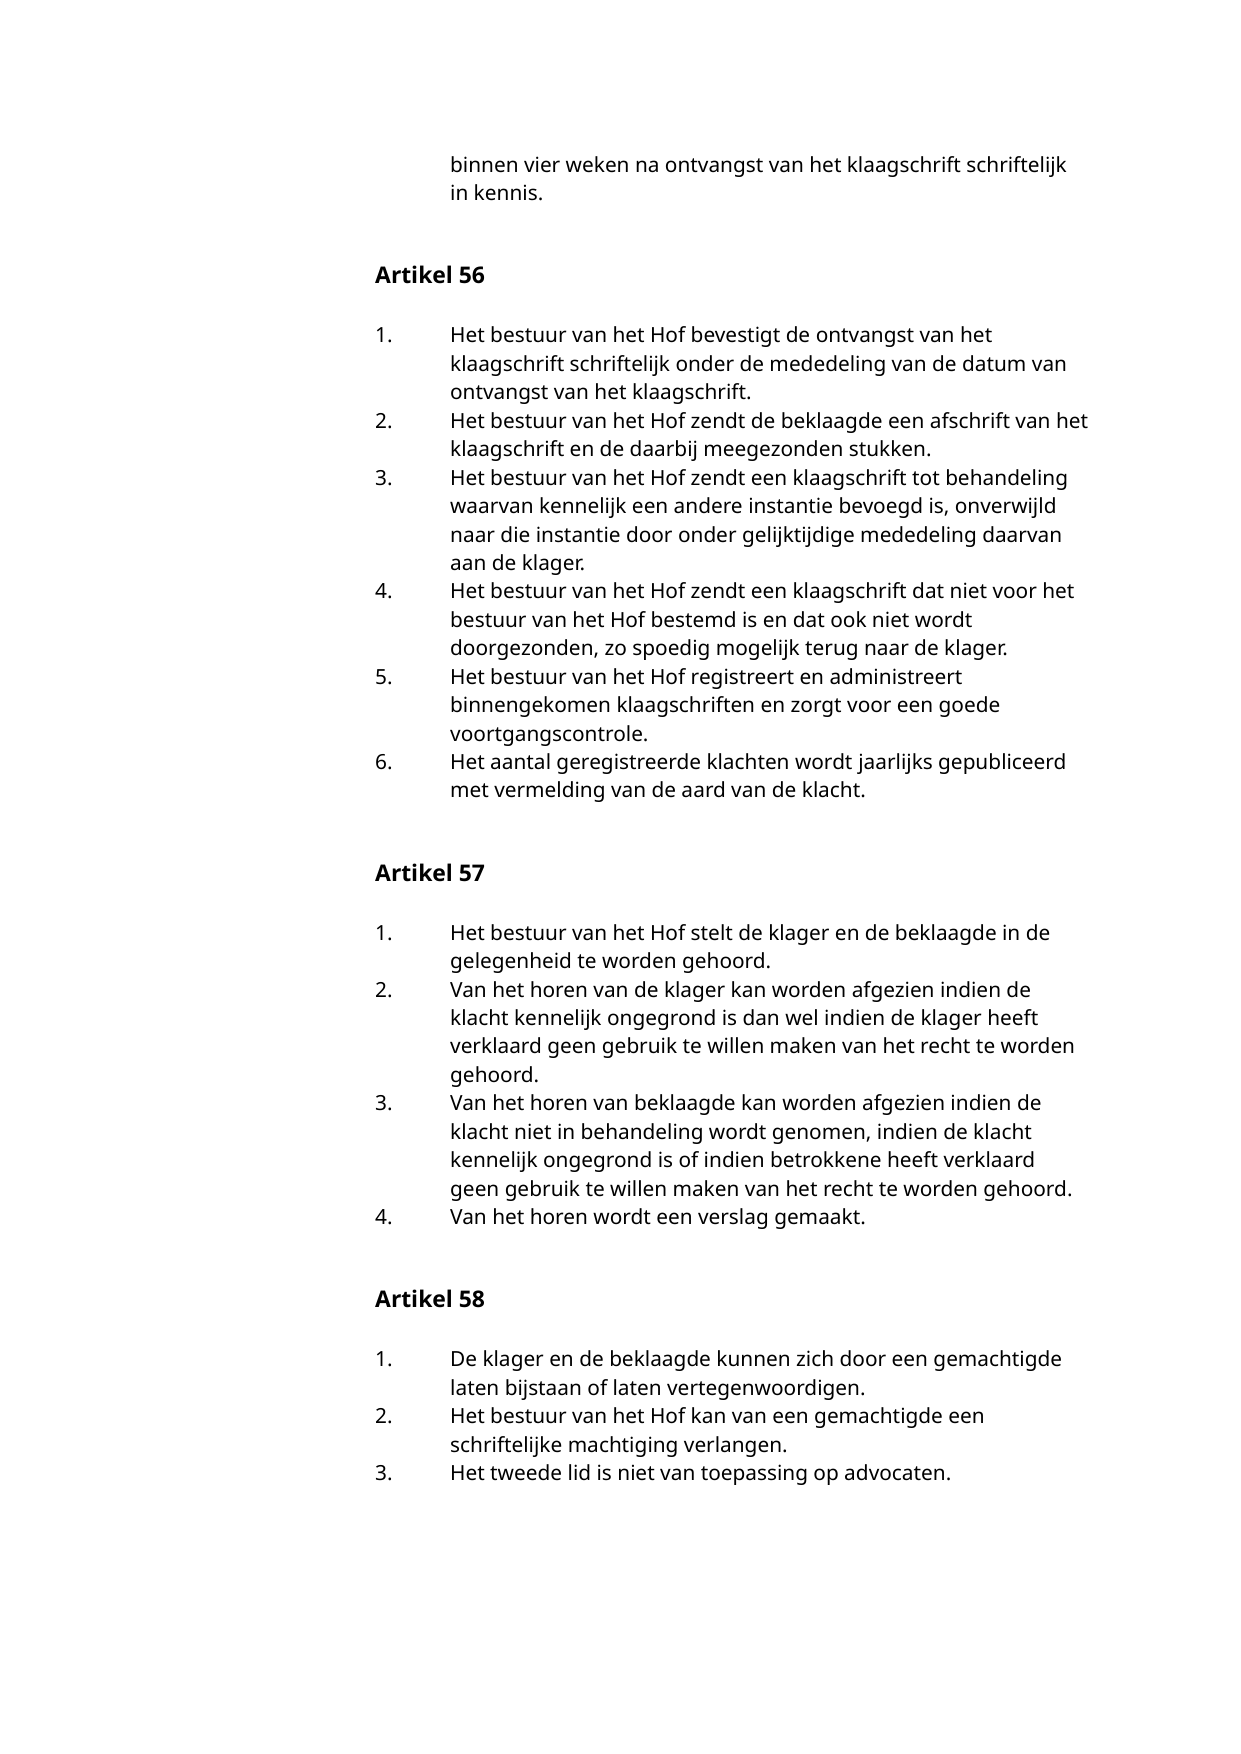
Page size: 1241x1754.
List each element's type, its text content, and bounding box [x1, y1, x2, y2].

list De klager en de beklaagde kunnen zich door een gemachtigde laten bijstaan of laten vertegenwoordigen. [375, 1344, 1090, 1401]
list Het aantal geregistreerde klachten wordt jaarlijks gepubliceerd met vermelding van de aard van de klacht. [375, 747, 1090, 804]
list binnen vier weken na ontvangst van het klaagschrift schriftelijk in kennis. [375, 150, 1090, 207]
subtitle Artikel 57 [375, 857, 1090, 888]
list Het bestuur van het Hof zendt de beklaagde een afschrift van het klaagschrift en de daarbij meegezonden stukken. [375, 406, 1090, 463]
list Van het horen van beklaagde kan worden afgezien indien de klacht niet in behandeling wordt genomen, indien de klacht kennelijk ongegrond is of indien betrokkene heeft verklaard geen gebruik te willen maken van het recht te worden gehoord. [375, 1088, 1090, 1202]
list Het bestuur van het Hof bevestigt de ontvangst van het klaagschrift schriftelijk onder de mededeling van de datum van ontvangst van het klaagschrift. [375, 321, 1090, 406]
list Het tweede lid is niet van toepassing op advocaten. [375, 1458, 1090, 1487]
list Het bestuur van het Hof registreert en administreert binnengekomen klaagschriften en zorgt voor een goede voortgangscontrole. [375, 662, 1090, 747]
list Het bestuur van het Hof kan van een gemachtigde een schriftelijke machtiging verlangen. [375, 1401, 1090, 1458]
list Van het horen wordt een verslag gemaakt. [375, 1202, 1090, 1231]
list Het bestuur van het Hof zendt een klaagschrift dat niet voor het bestuur van het Hof bestemd is en dat ook niet wordt doorgezonden, zo spoedig mogelijk terug naar de klager. [375, 577, 1090, 662]
subtitle Artikel 58 [375, 1283, 1090, 1314]
list Van het horen van de klager kan worden afgezien indien de klacht kennelijk ongegrond is dan wel indien de klager heeft verklaard geen gebruik te willen maken van het recht te worden gehoord. [375, 975, 1090, 1088]
subtitle Artikel 56 [375, 259, 1090, 291]
list Het bestuur van het Hof zendt een klaagschrift tot behandeling waarvan kennelijk een andere instantie bevoegd is, onverwijld naar die instantie door onder gelijktijdige mededeling daarvan aan de klager. [375, 463, 1090, 577]
list Het bestuur van het Hof stelt de klager en de beklaagde in de gelegenheid te worden gehoord. [375, 918, 1090, 975]
